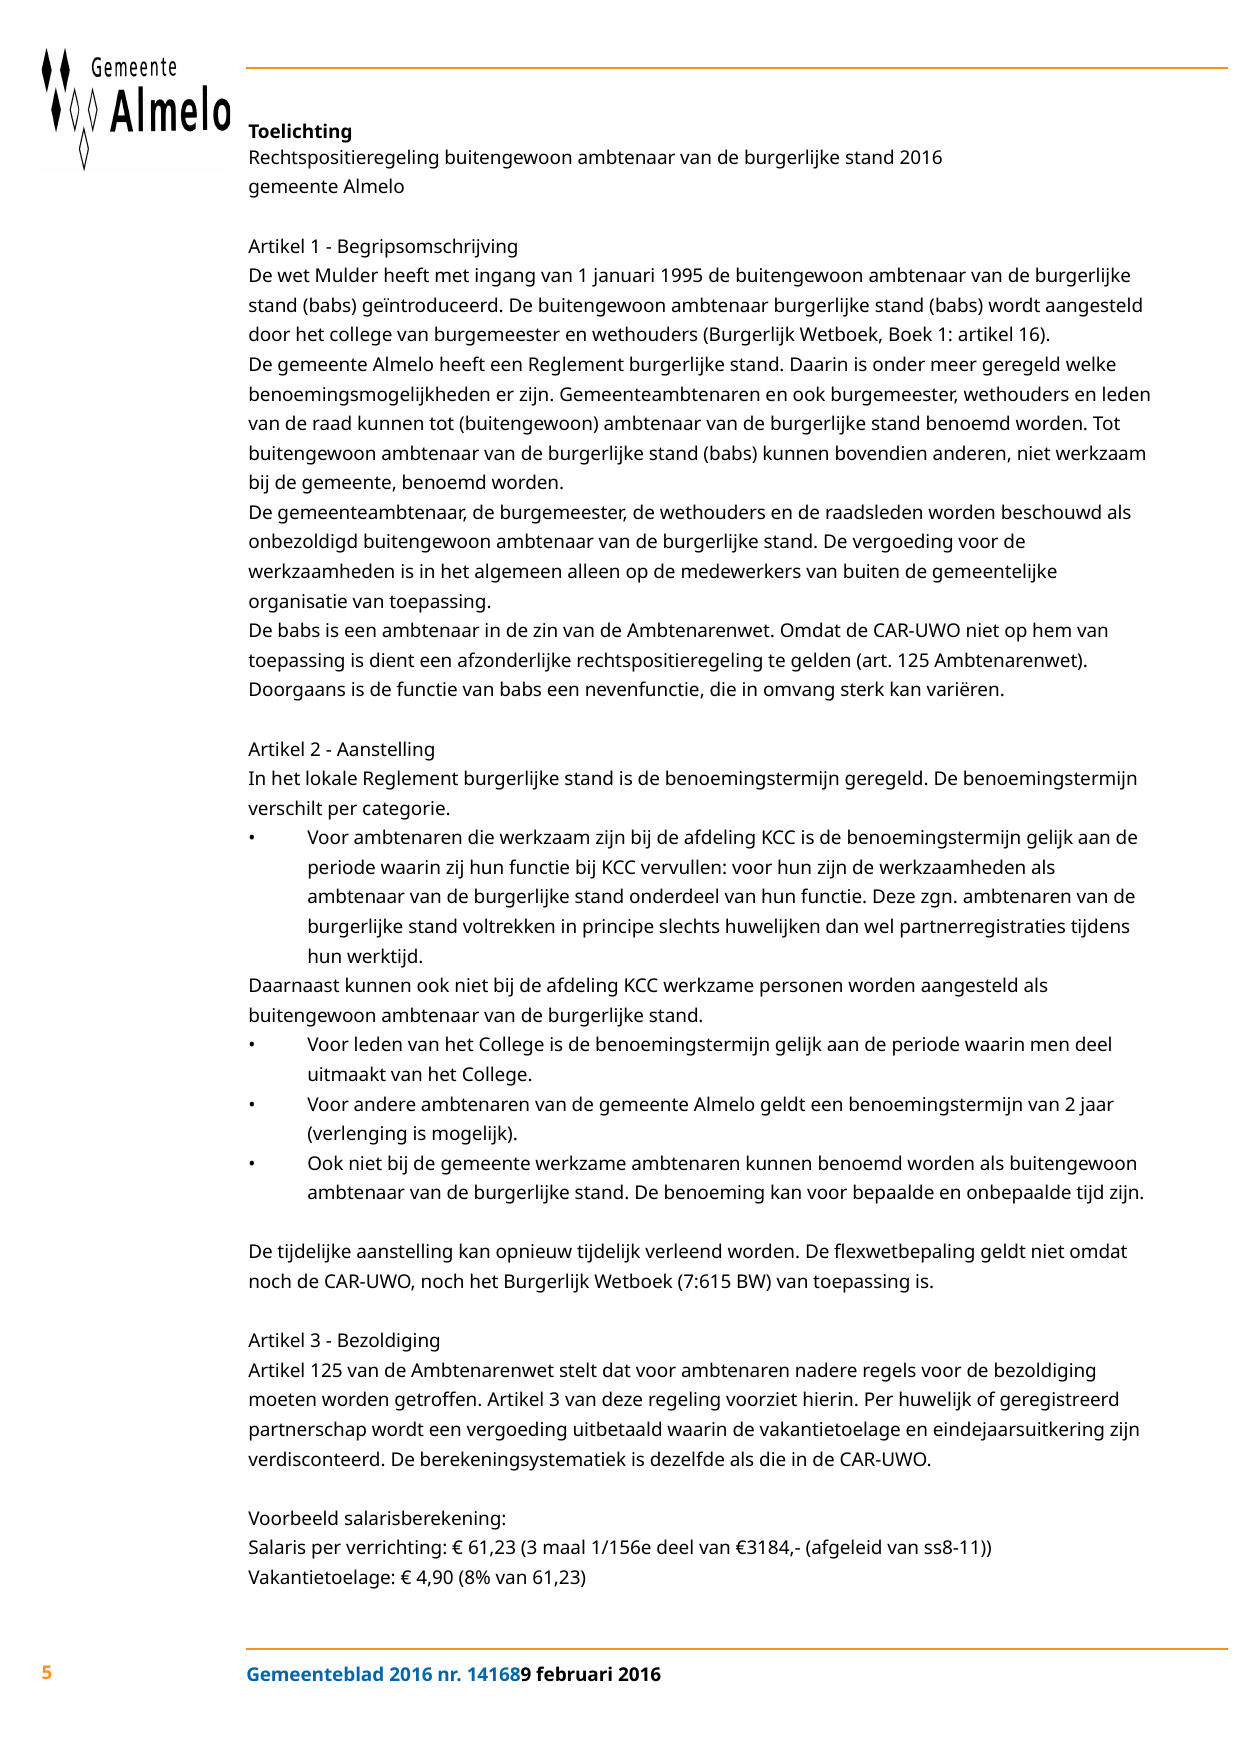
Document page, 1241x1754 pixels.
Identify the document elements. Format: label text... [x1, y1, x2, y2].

text Artikel 125 van de Ambtenarenwet stelt dat voor ambtenaren nadere regels voor de bezoldiging moeten worden getroffen. Artikel 3 van deze regeling voorziet hierin. Per huwelijk of geregistreerd partnerschap wordt een vergoeding uitbetaald waarin de vakantietoelage en eindejaarsuitkering zijn verdisconteerd. De berekeningsystematiek is dezelfde als die in de CAR-UWO. [248, 1357, 1152, 1472]
list Voor andere ambtenaren van de gemeente Almelo geldt een benoemingstermijn van 2 jaar (verlenging is mogelijk). [248, 1091, 1152, 1146]
text Daarnaast kunnen ook niet bij de afdeling KCC werkzame personen worden aangesteld als buitengewoon ambtenaar van de burgerlijke stand. [248, 972, 1152, 1028]
text Artikel 2 - Aanstelling [248, 736, 1152, 762]
text De babs is een ambtenaar in de zin van de Ambtenarenwet. Omdat de CAR-UWO niet op hem van toepassing is dient een afzonderlijke rechtspositieregeling te gelden (art. 125 Ambtenarenwet). Doorgaans is de functie van babs een nevenfunctie, die in omvang sterk kan variëren. [248, 617, 1152, 702]
text Vakantietoelage: € 4,90 (8% van 61,23) [248, 1564, 1152, 1590]
text Salaris per verrichting: € 61,23 (3 maal 1/156e deel van €3184,- (afgeleid van ss8-11)) [248, 1534, 1152, 1560]
text In het lokale Reglement burgerlijke stand is de benoemingstermijn geregeld. De benoemingstermijn verschilt per categorie. [248, 765, 1152, 821]
text Artikel 3 - Bezoldiging [248, 1327, 1152, 1353]
text Rechtspositieregeling buitengewoon ambtenaar van de burgerlijke stand 2016 [248, 144, 1152, 170]
text Artikel 1 - Begripsomschrijving [248, 233, 1152, 259]
text gemeente Almelo [248, 174, 1152, 199]
text De gemeenteambtenaar, de burgemeester, de wethouders en de raadsleden worden beschouwd als onbezoldigd buitengewoon ambtenaar van de burgerlijke stand. De vergoeding voor de werkzaamheden is in het algemeen alleen op de medewerkers van buiten de gemeentelijke organisatie van toepassing. [248, 499, 1152, 614]
picture [41, 47, 231, 172]
text De tijdelijke aanstelling kan opnieuw tijdelijk verleend worden. De flexwetbepaling geldt niet omdat noch de CAR-UWO, noch het Burgerlijk Wetboek (7:615 BW) van toepassing is. [248, 1239, 1152, 1294]
list Ook niet bij de gemeente werkzame ambtenaren kunnen benoemd worden als buitengewoon ambtenaar van de burgerlijke stand. De benoeming kan voor bepaalde en onbepaalde tijd zijn. [248, 1150, 1152, 1205]
text Voorbeeld salarisberekening: [248, 1505, 1152, 1531]
text De gemeente Almelo heeft een Reglement burgerlijke stand. Daarin is onder meer geregeld welke [248, 351, 1152, 377]
list Voor leden van het College is de benoemingstermijn gelijk aan de periode waarin men deel uitmaakt van het College. [248, 1032, 1152, 1087]
list Voor ambtenaren die werkzaam zijn bij de afdeling KCC is de benoemingstermijn gelijk aan de periode waarin zij hun functie bij KCC vervullen: voor hun zijn de werkzaamheden als ambtenaar van de burgerlijke stand onderdeel van hun functie. Deze zgn. ambtenaren van de burgerlijke stand voltrekken in principe slechts huwelijken dan wel partnerregistraties tijdens hun werktijd. [248, 824, 1152, 969]
text benoemingsmogelijkheden er zijn. Gemeenteambtenaren en ook burgemeester, wethouders en leden van de raad kunnen tot (buitengewoon) ambtenaar van de burgerlijke stand benoemd worden. Tot buitengewoon ambtenaar van de burgerlijke stand (babs) kunnen bovendien anderen, niet werkzaam bij de gemeente, benoemd worden. [248, 381, 1152, 495]
text Toelichting [248, 116, 1152, 144]
text De wet Mulder heeft met ingang van 1 januari 1995 de buitengewoon ambtenaar van de burgerlijke stand (babs) geïntroduceerd. De buitengewoon ambtenaar burgerlijke stand (babs) wordt aangesteld door het college van burgemeester en wethouders (Burgerlijk Wetboek, Boek 1: artikel 16). [248, 262, 1152, 347]
